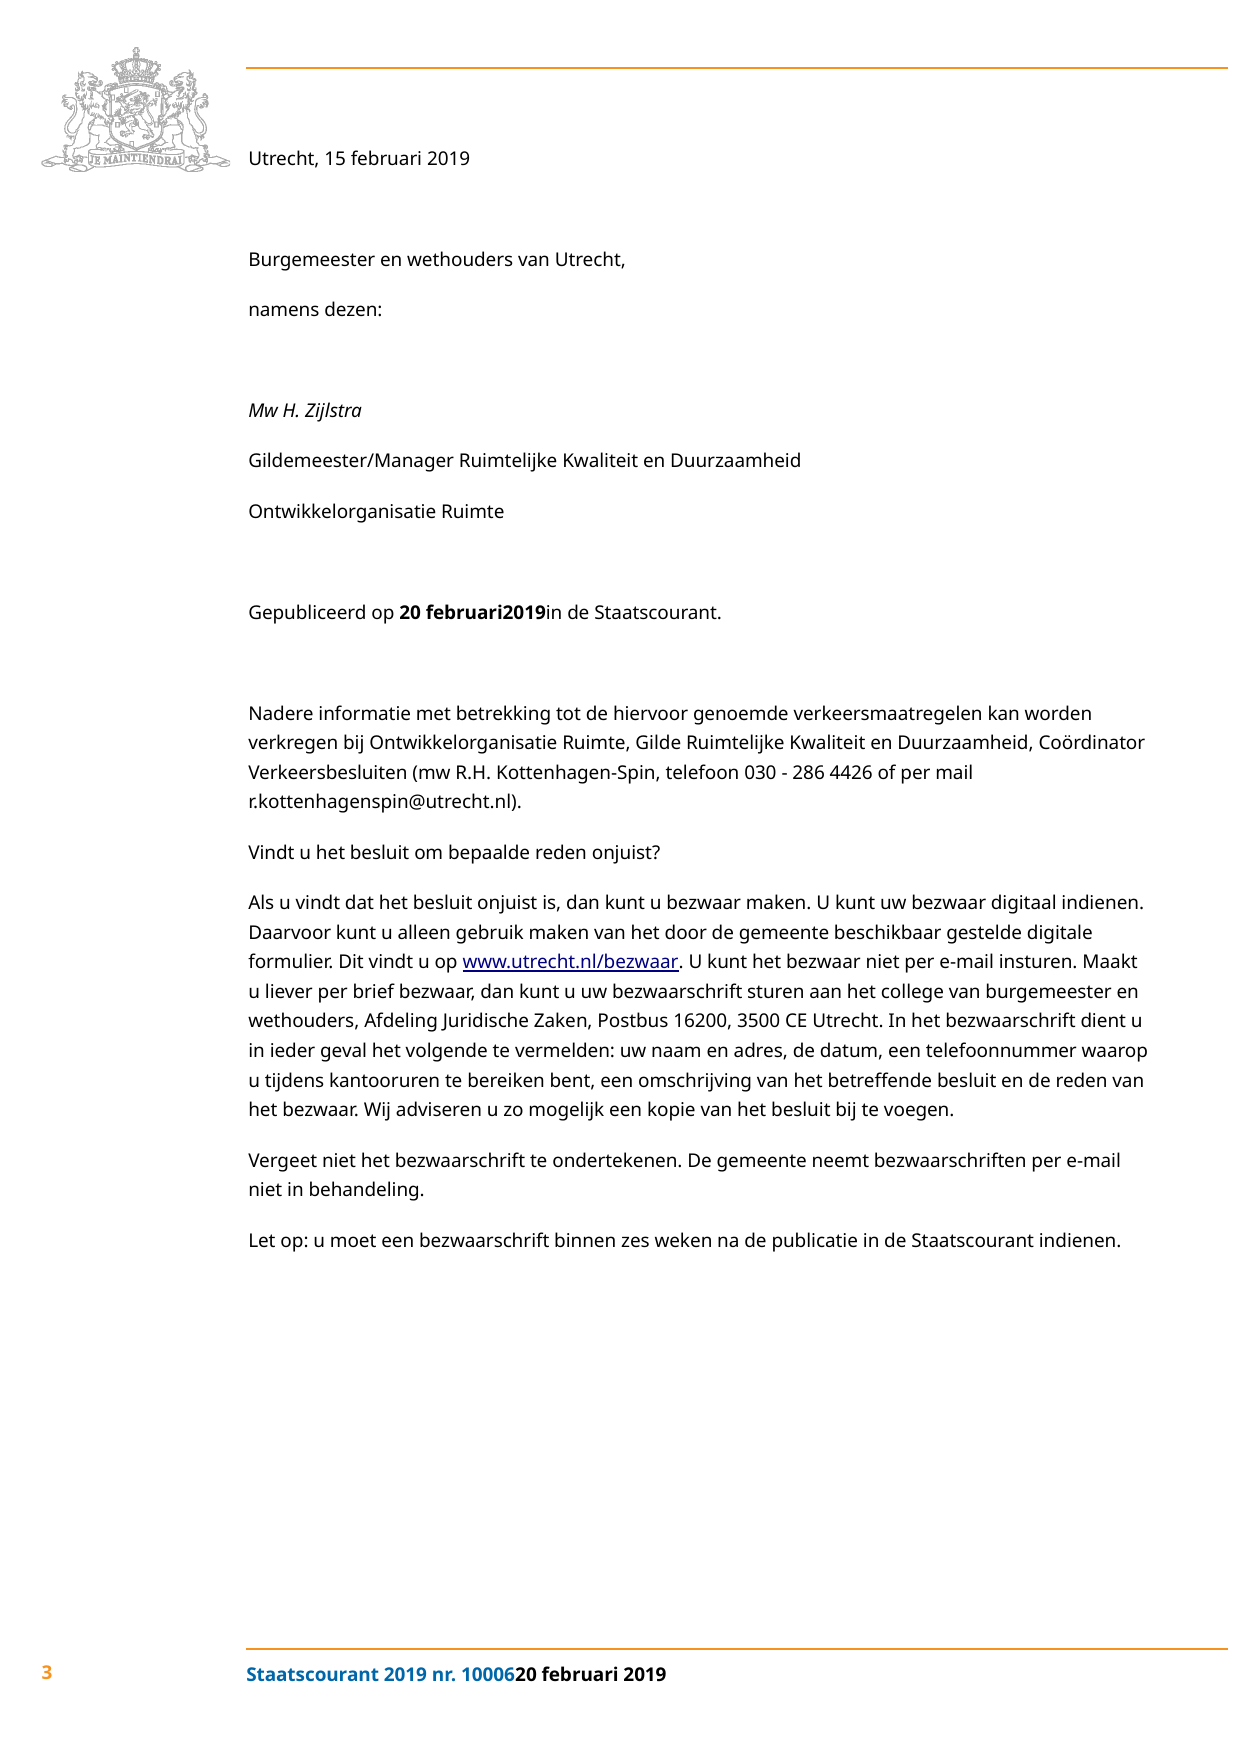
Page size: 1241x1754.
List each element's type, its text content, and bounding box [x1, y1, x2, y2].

text Burgemeester en wethouders van Utrecht, [248, 246, 1152, 272]
picture [41, 47, 231, 172]
text Gepubliceerd op 20 februari2019in de Staatscourant. [248, 599, 1152, 625]
text Nadere informatie met betrekking tot de hiervoor genoemde verkeersmaatregelen kan worden verkregen bij Ontwikkelorganisatie Ruimte, Gilde Ruimtelijke Kwaliteit en Duurzaamheid, Coördinator Verkeersbesluiten (mw R.H. Kottenhagen-Spin, telefoon 030 - 286 4426 of per mail r.kottenhagenspin@utrecht.nl). [248, 700, 1152, 814]
text Utrecht, 15 februari 2019 [248, 145, 1152, 171]
text Gildemeester/Manager Ruimtelijke Kwaliteit en Duurzaamheid [248, 448, 1152, 473]
text Vindt u het besluit om bepaalde reden onjuist? [248, 839, 1152, 865]
text Mw H. Zijlstra [248, 397, 1152, 423]
text Als u vindt dat het besluit onjuist is, dan kunt u bezwaar maken. U kunt uw bezwaar digitaal indienen. Daarvoor kunt u alleen gebruik maken van het door de gemeente beschikbaar gestelde digitale formulier. Dit vindt u op www.utrecht.nl/bezwaar. U kunt het bezwaar niet per e-mail insturen. Maakt u liever per brief bezwaar, dan kunt u uw bezwaarschrift sturen aan het college van burgemeester en wethouders, Afdeling Juridische Zaken, Postbus 16200, 3500 CE Utrecht. In het bezwaarschrift dient u in ieder geval het volgende te vermelden: uw naam en adres, de datum, een telefoonnummer waarop u tijdens kantooruren te bereiken bent, een omschrijving van het betreffende besluit en de reden van het bezwaar. Wij adviseren u zo mogelijk een kopie van het besluit bij te voegen. [248, 889, 1152, 1122]
text Vergeet niet het bezwaarschrift te ondertekenen. De gemeente neemt bezwaarschriften per e-mail niet in behandeling. [248, 1147, 1152, 1202]
text Ontwikkelorganisatie Ruimte [248, 498, 1152, 524]
text Let op: u moet een bezwaarschrift binnen zes weken na de publicatie in de Staatscourant indienen. [248, 1227, 1152, 1253]
text namens dezen: [248, 296, 1152, 322]
